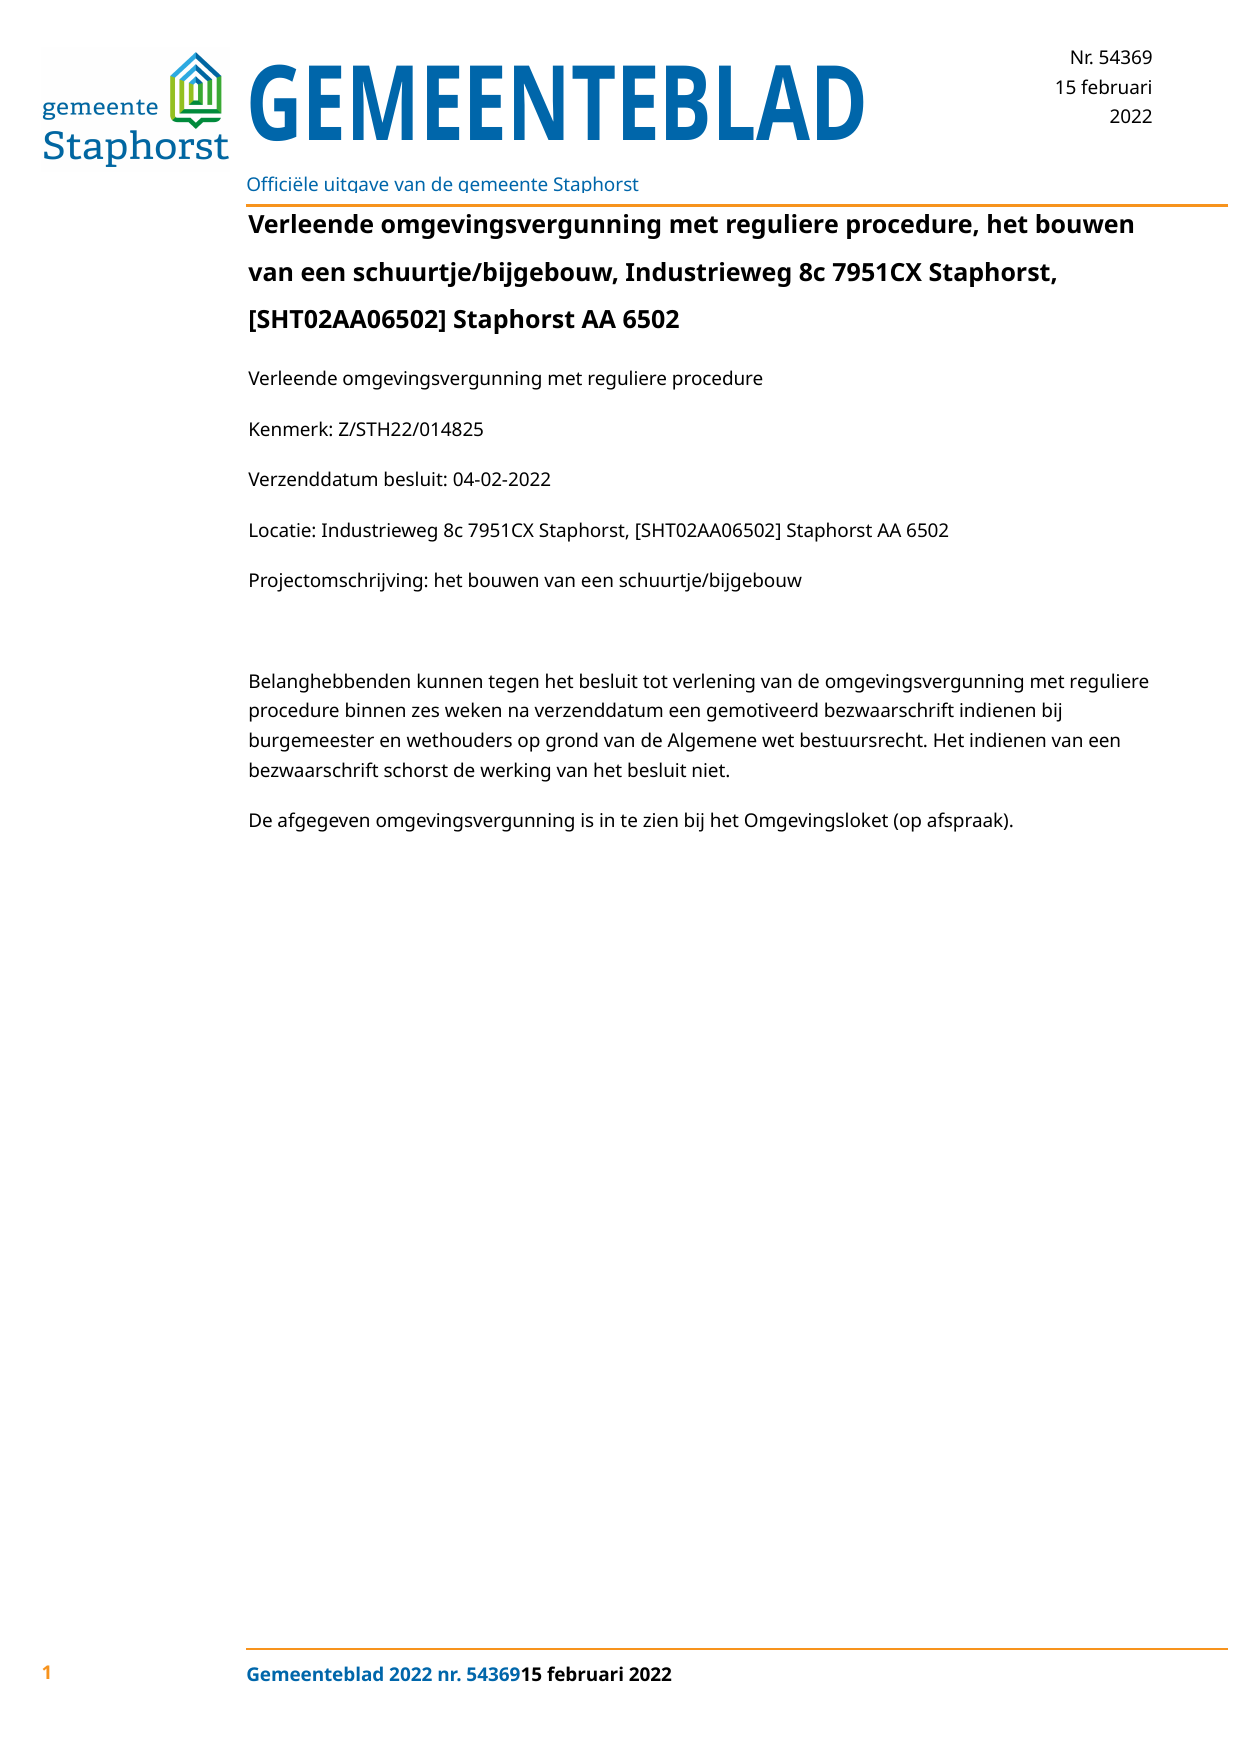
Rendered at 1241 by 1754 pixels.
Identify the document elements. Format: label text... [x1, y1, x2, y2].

text Kenmerk: Z/STH22/014825 [248, 416, 1152, 442]
text Verzenddatum besluit: 04-02-2022 [248, 466, 1152, 492]
text Verleende omgevingsvergunning met reguliere procedure [248, 366, 1152, 391]
text Projectomschrijving: het bouwen van een schuurtje/bijgebouw [248, 567, 1152, 593]
text Locatie: Industrieweg 8c 7951CX Staphorst, [SHT02AA06502] Staphorst AA 6502 [248, 517, 1152, 542]
text Belanghebbenden kunnen tegen het besluit tot verlening van de omgevingsvergunning met reguliere procedure binnen zes weken na verzenddatum een gemotiveerd bezwaarschrift indienen bij burgemeester en wethouders op grond van de Algemene wet bestuursrecht. Het indienen van een bezwaarschrift schorst de werking van het besluit niet. [248, 668, 1152, 782]
text De afgegeven omgevingsvergunning is in te zien bij het Omgevingsloket (op afspraak). [248, 807, 1152, 833]
text Verleende omgevingsvergunning met reguliere procedure, het bouwen van een schuurtje/bijgebouw, Industrieweg 8c 7951CX Staphorst, [SHT02AA06502] Staphorst AA 6502 [248, 207, 1152, 336]
picture [41, 47, 231, 172]
